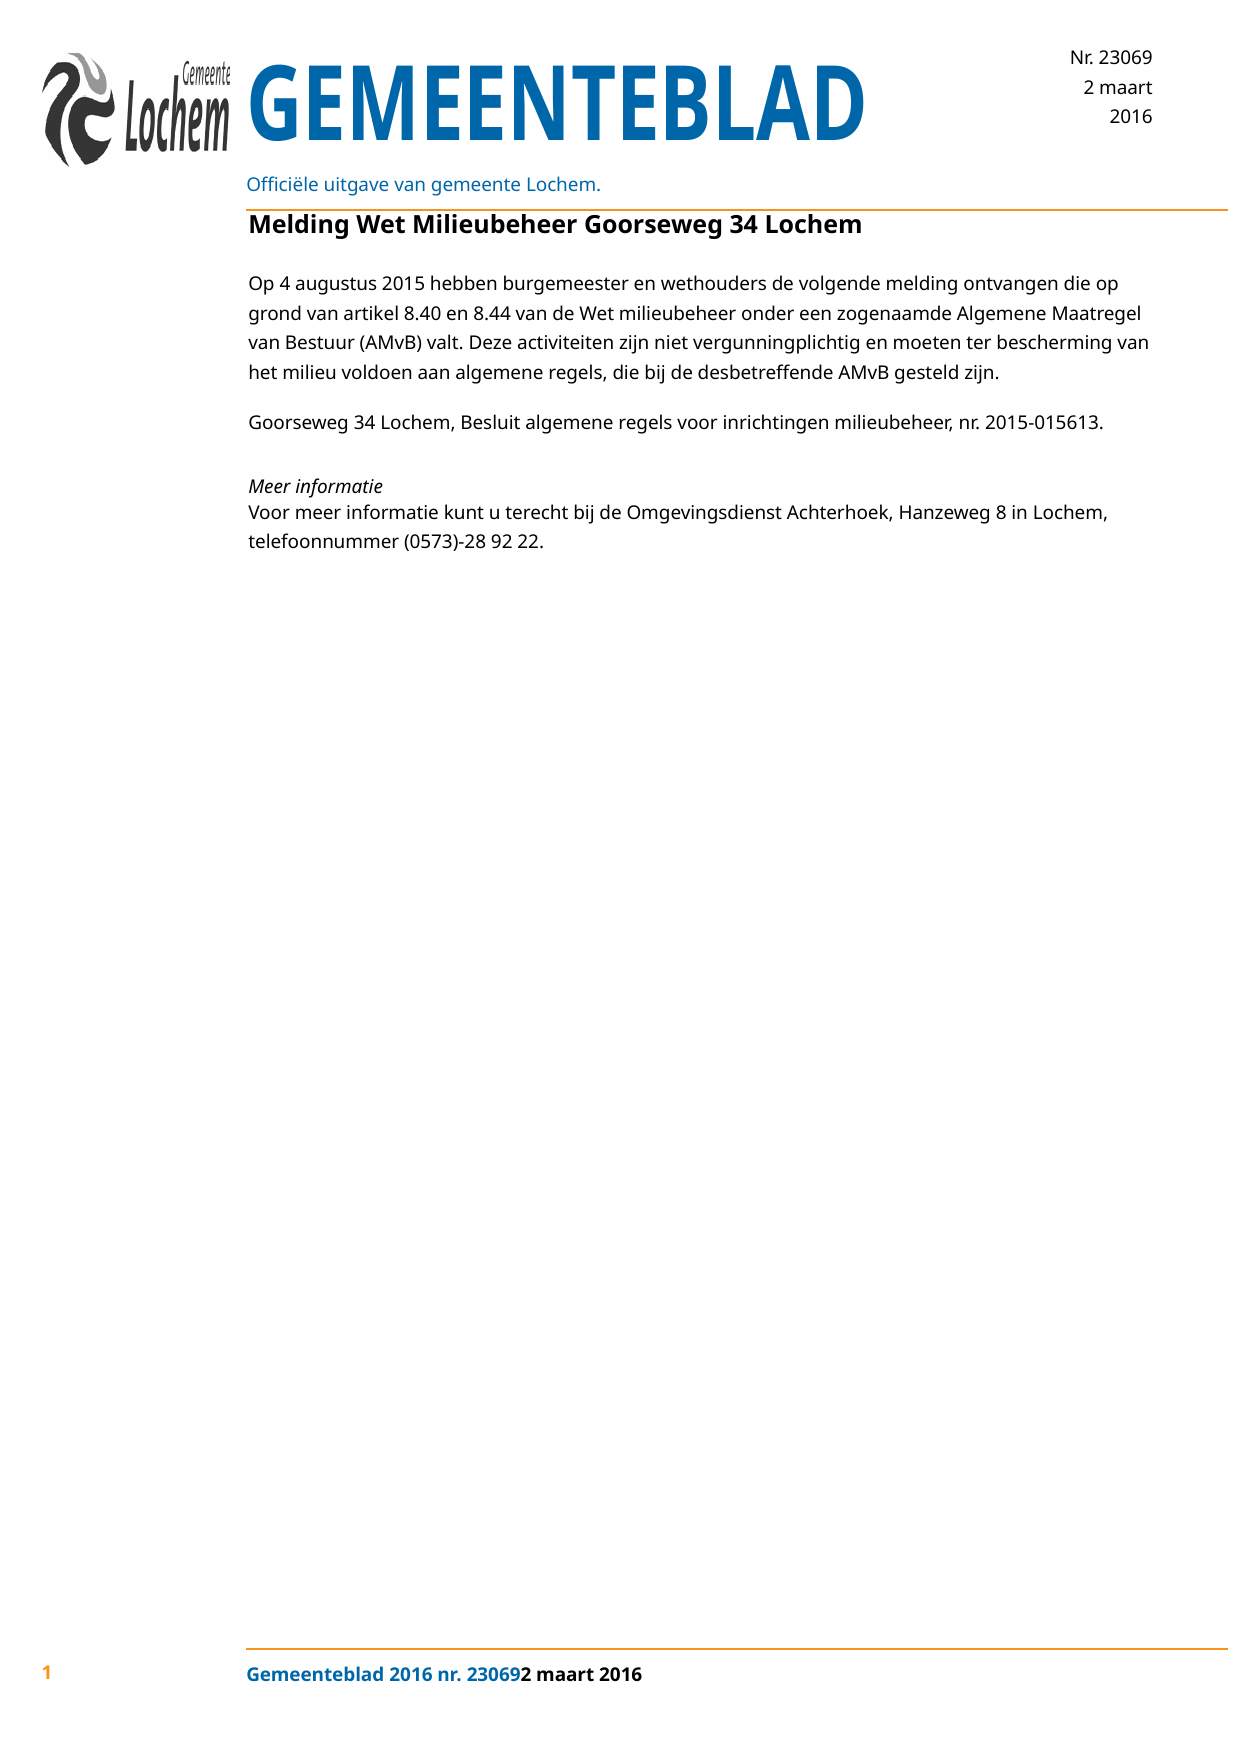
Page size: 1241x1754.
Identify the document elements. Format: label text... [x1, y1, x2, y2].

text Meer informatie [248, 473, 1152, 499]
text Goorseweg 34 Lochem, Besluit algemene regels voor inrichtingen milieubeheer, nr. 2015-015613. [248, 409, 1152, 435]
text Op 4 augustus 2015 hebben burgemeester en wethouders de volgende melding ontvangen die op grond van artikel 8.40 en 8.44 van de Wet milieubeheer onder een zogenaamde Algemene Maatregel van Bestuur (AMvB) valt. Deze activiteiten zijn niet vergunningplichtig en moeten ter bescherming van het milieu voldoen aan algemene regels, die bij de desbetreffende AMvB gesteld zijn. [248, 270, 1152, 385]
picture [41, 47, 231, 172]
text Melding Wet Milieubeheer Goorseweg 34 Lochem [248, 211, 1152, 241]
text Voor meer informatie kunt u terecht bij de Omgevingsdienst Achterhoek, Hanzeweg 8 in Lochem, telefoonnummer (0573)-28 92 22. [248, 499, 1152, 554]
